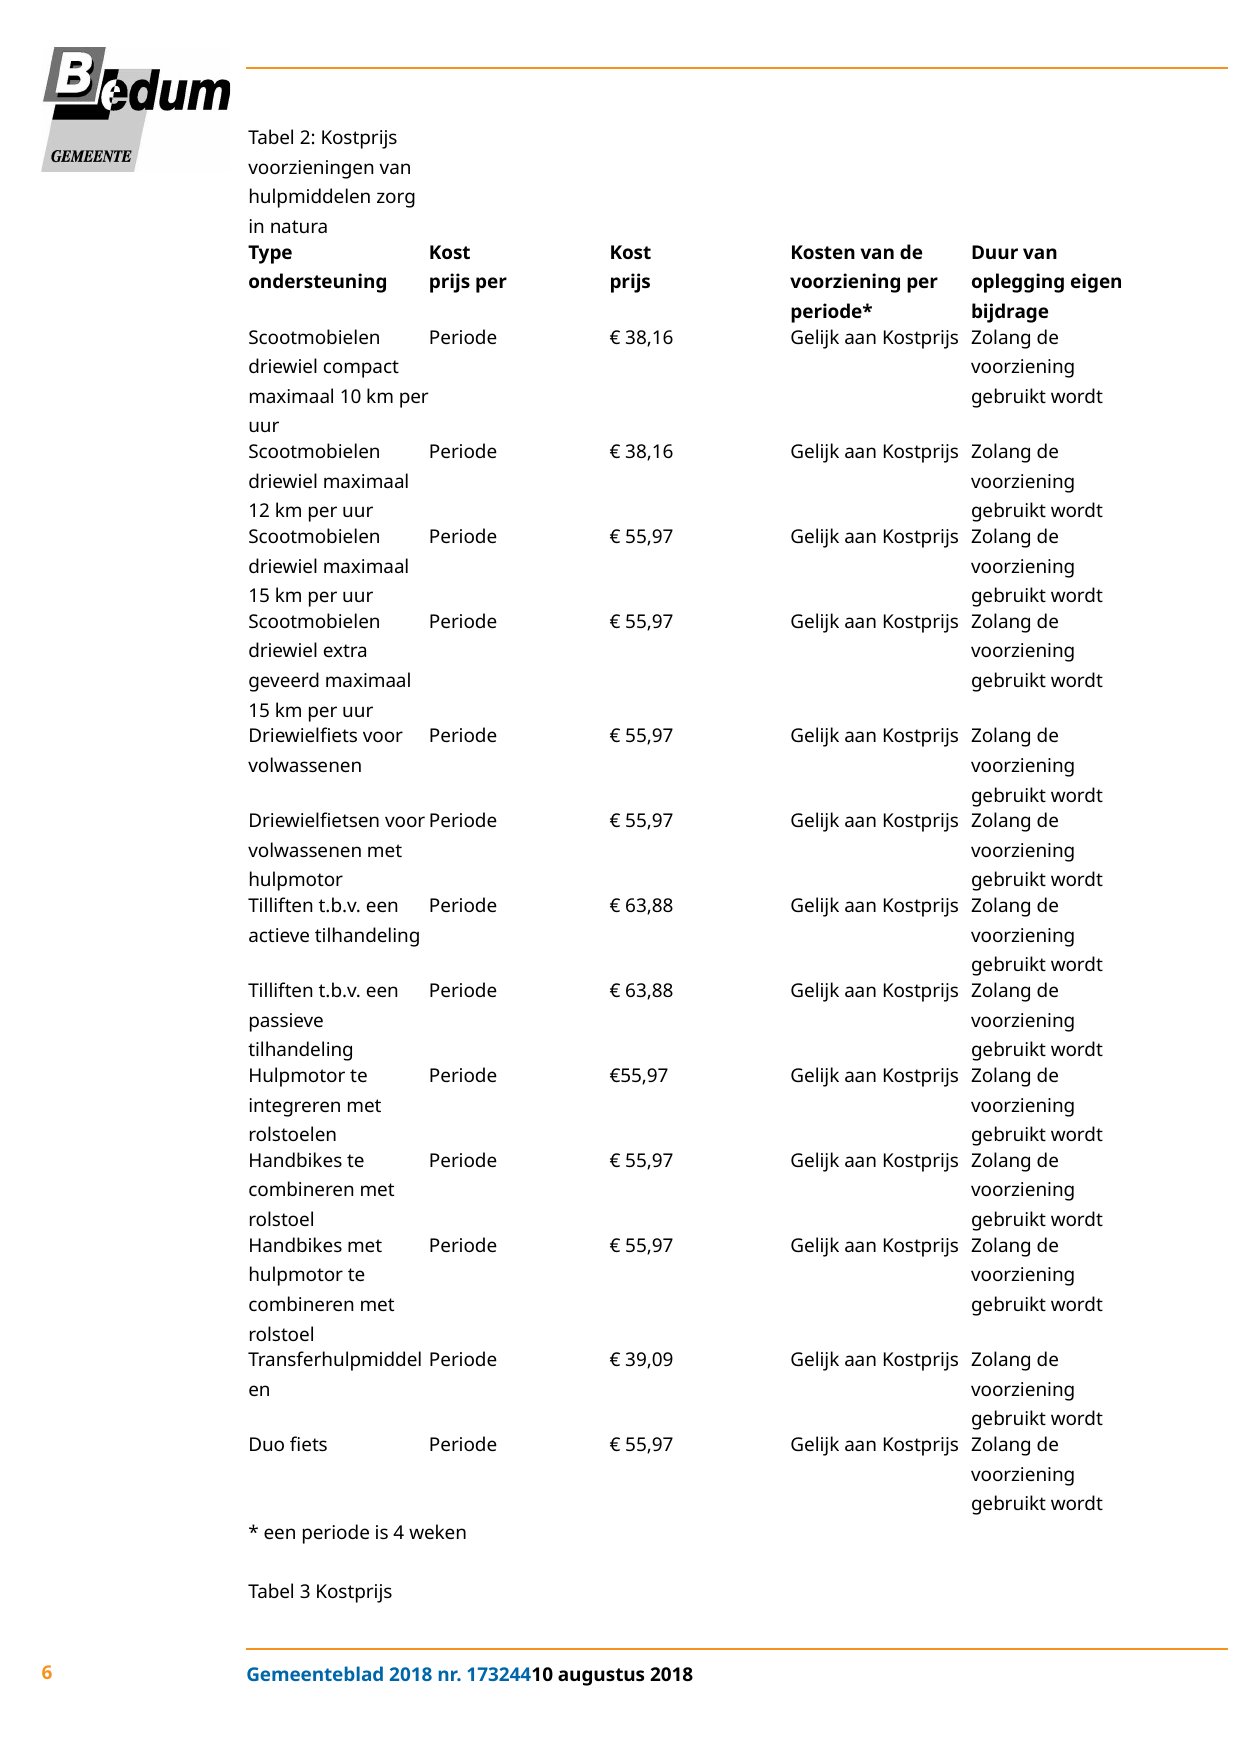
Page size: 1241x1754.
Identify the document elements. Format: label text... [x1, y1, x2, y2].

table_cell € 63,88 [609, 977, 790, 1062]
table_cell Zolang de voorziening gebruikt wordt [971, 1062, 1152, 1147]
table_cell Driewielfietsen voor volwassenen met hulpmotor [248, 808, 429, 892]
table_cell Gelijk aan Kostprijs [790, 723, 971, 807]
table_header Tabel 2: Kostprijs voorzieningen van hulpmiddelen zorg in natura [248, 125, 429, 239]
table_cell Gelijk aan Kostprijs [790, 1062, 971, 1147]
table_cell Gelijk aan Kostprijs [790, 1346, 971, 1431]
table_cell Transferhulpmiddelen [248, 1346, 429, 1431]
table_cell Kost prijs [609, 239, 790, 324]
table_cell Periode [429, 438, 609, 523]
table_cell Periode [429, 324, 609, 438]
table_cell Scootmobielen driewiel maximaal 12 km per uur [248, 438, 429, 523]
table_cell Hulpmotor te integreren met rolstoelen [248, 1062, 429, 1147]
table_cell Gelijk aan Kostprijs [790, 1147, 971, 1232]
table_cell Type ondersteuning [248, 239, 429, 324]
table_cell Duo fiets [248, 1431, 429, 1516]
table_cell Gelijk aan Kostprijs [790, 977, 971, 1062]
table_cell Tilliften t.b.v. een actieve tilhandeling [248, 893, 429, 977]
table_cell Tilliften t.b.v. een passieve tilhandeling [248, 977, 429, 1062]
table_cell Scootmobielen driewiel compact maximaal 10 km per uur [248, 324, 429, 438]
table_cell Gelijk aan Kostprijs [790, 608, 971, 723]
table_cell Periode [429, 808, 609, 892]
table_cell Periode [429, 608, 609, 723]
table_cell Scootmobielen driewiel extra geveerd maximaal 15 km per uur [248, 608, 429, 723]
table_cell Duur van oplegging eigen bijdrage [971, 239, 1152, 324]
table_cell € 38,16 [609, 438, 790, 523]
table_cell Zolang de voorziening gebruikt wordt [971, 723, 1152, 807]
table_cell Gelijk aan Kostprijs [790, 1232, 971, 1346]
table_cell Zolang de voorziening gebruikt wordt [971, 1232, 1152, 1346]
table_cell Gelijk aan Kostprijs [790, 438, 971, 523]
table_cell € 55,97 [609, 608, 790, 723]
table_cell € 55,97 [609, 1232, 790, 1346]
table_cell Driewielfiets voor volwassenen [248, 723, 429, 807]
table_cell Gelijk aan Kostprijs [790, 808, 971, 892]
table_cell Gelijk aan Kostprijs [790, 893, 971, 977]
table_cell Zolang de voorziening gebruikt wordt [971, 1147, 1152, 1232]
table_cell Zolang de voorziening gebruikt wordt [971, 977, 1152, 1062]
table_cell Gelijk aan Kostprijs [790, 1431, 971, 1516]
table_cell Periode [429, 723, 609, 807]
table_cell Periode [429, 1232, 609, 1346]
table_cell Zolang de voorziening gebruikt wordt [971, 808, 1152, 892]
text * een periode is 4 weken [248, 1519, 1152, 1545]
table_cell Periode [429, 1346, 609, 1431]
table_cell € 55,97 [609, 523, 790, 608]
table_cell Periode [429, 1062, 609, 1147]
table_cell Periode [429, 1147, 609, 1232]
table_cell Gelijk aan Kostprijs [790, 324, 971, 438]
table_cell € 55,97 [609, 1147, 790, 1232]
table_cell Periode [429, 1431, 609, 1516]
table_cell Periode [429, 523, 609, 608]
table_cell € 63,88 [609, 893, 790, 977]
table_cell € 55,97 [609, 723, 790, 807]
table_cell Zolang de voorziening gebruikt wordt [971, 523, 1152, 608]
table_header Tabel 3 Kostprijs [248, 1579, 474, 1604]
table_cell Gelijk aan Kostprijs [790, 523, 971, 608]
table_cell Zolang de voorziening gebruikt wordt [971, 893, 1152, 977]
table_cell € 39,09 [609, 1346, 790, 1431]
table_cell Periode [429, 977, 609, 1062]
table_cell €55,97 [609, 1062, 790, 1147]
table_cell Periode [429, 893, 609, 977]
table_cell Kosten van de voorziening per periode* [790, 239, 971, 324]
table_cell Zolang de voorziening gebruikt wordt [971, 438, 1152, 523]
table_cell Kost prijs per [429, 239, 609, 324]
table_cell Scootmobielen driewiel maximaal 15 km per uur [248, 523, 429, 608]
table_cell Zolang de voorziening gebruikt wordt [971, 1346, 1152, 1431]
table_cell Zolang de voorziening gebruikt wordt [971, 324, 1152, 438]
table_cell Zolang de voorziening gebruikt wordt [971, 608, 1152, 723]
table_cell Handbikes met hulpmotor te combineren met rolstoel [248, 1232, 429, 1346]
table_cell Zolang de voorziening gebruikt wordt [971, 1431, 1152, 1516]
table_cell Handbikes te combineren met rolstoel [248, 1147, 429, 1232]
picture [41, 47, 231, 172]
table_cell € 55,97 [609, 808, 790, 892]
table_cell € 38,16 [609, 324, 790, 438]
table_cell € 55,97 [609, 1431, 790, 1516]
